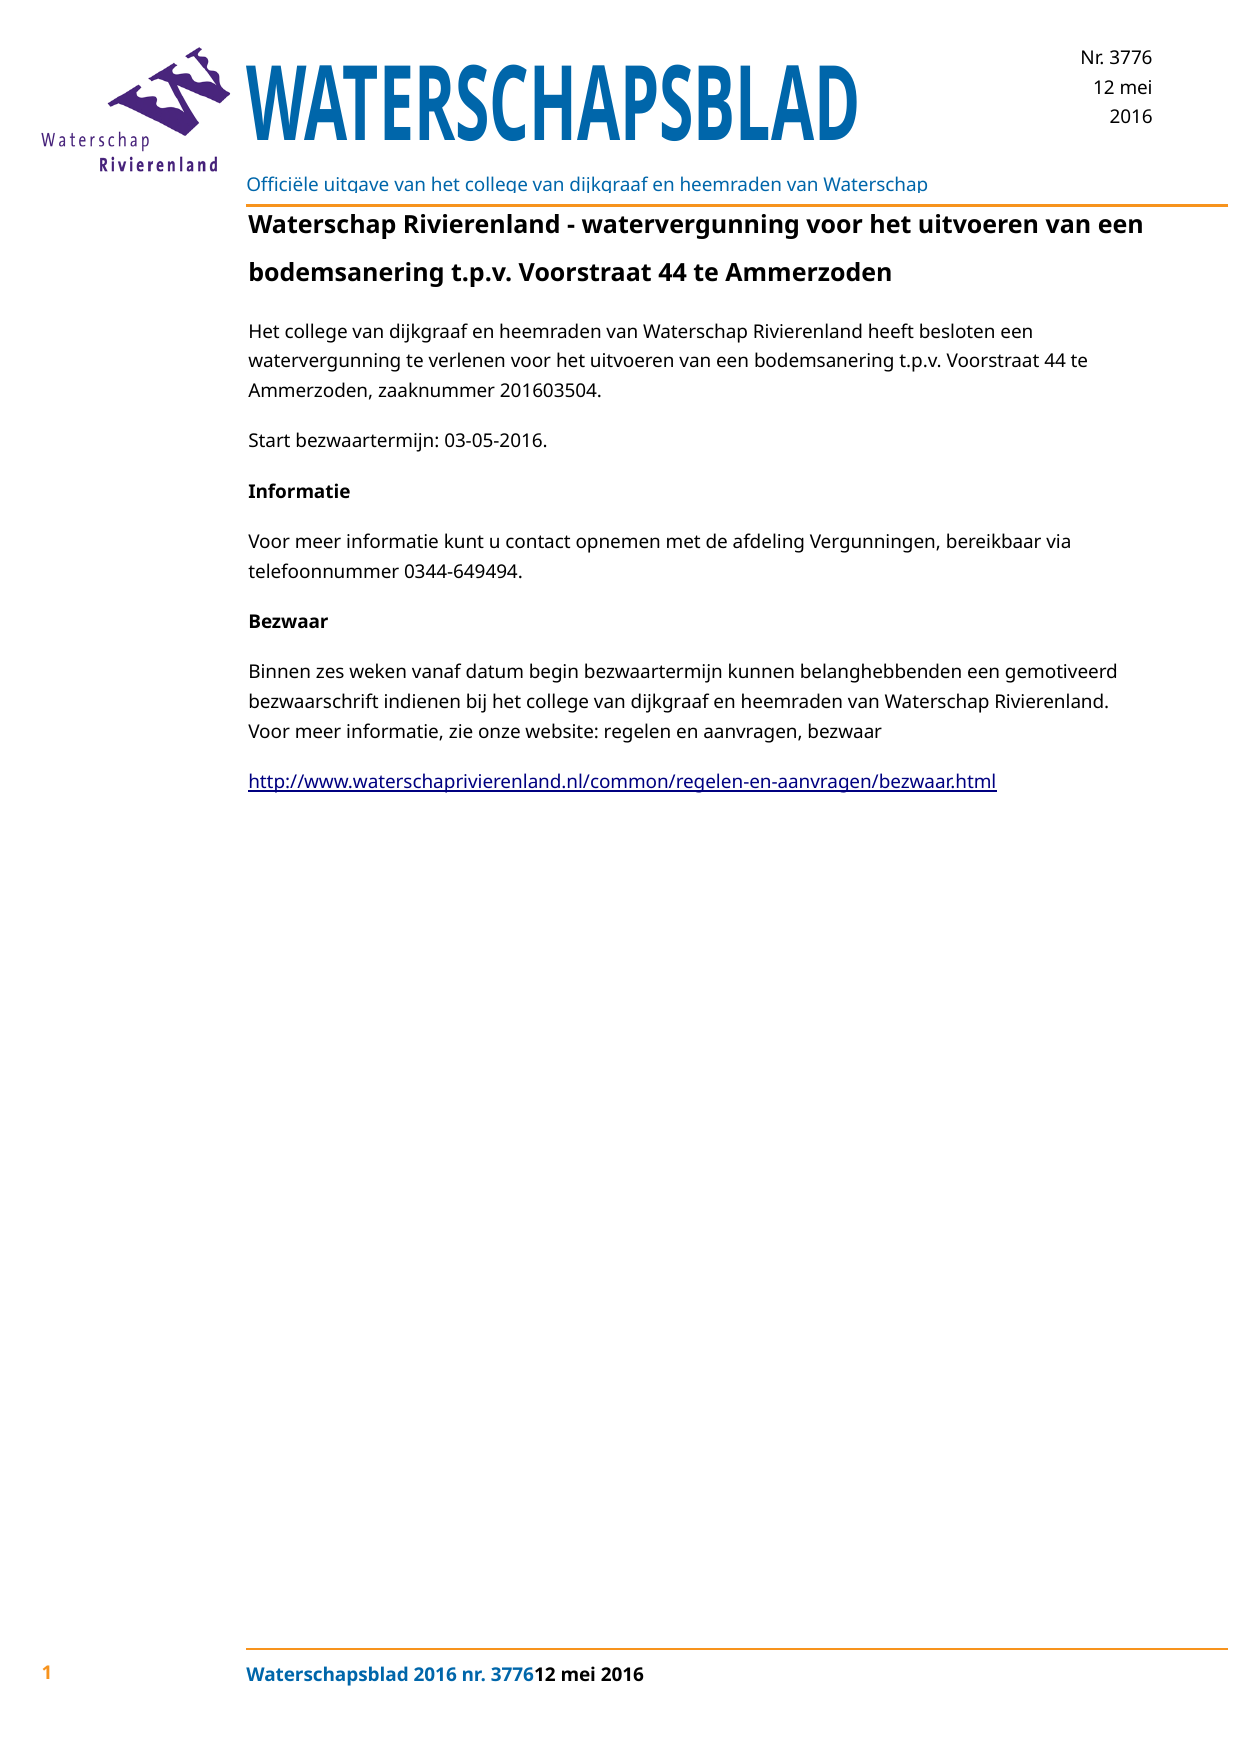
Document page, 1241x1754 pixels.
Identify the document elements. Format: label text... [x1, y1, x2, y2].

text http://www.waterschaprivierenland.nl/common/regelen-en-aanvragen/bezwaar.html [248, 768, 1152, 794]
text Het college van dijkgraaf en heemraden van Waterschap Rivierenland heeft besloten een watervergunning te verlenen voor het uitvoeren van een bodemsanering t.p.v. Voorstraat 44 te Ammerzoden, zaaknummer 201603504. [248, 318, 1152, 403]
picture [41, 47, 231, 172]
text Informatie [248, 478, 1152, 504]
text Waterschap Rivierenland - watervergunning voor het uitvoeren van een bodemsanering t.p.v. Voorstraat 44 te Ammerzoden [248, 207, 1152, 288]
text Start bezwaartermijn: 03-05-2016. [248, 427, 1152, 453]
text Bezwaar [248, 608, 1152, 634]
text Binnen zes weken vanaf datum begin bezwaartermijn kunnen belanghebbenden een gemotiveerd bezwaarschrift indienen bij het college van dijkgraaf en heemraden van Waterschap Rivierenland. Voor meer informatie, zie onze website: regelen en aanvragen, bezwaar [248, 659, 1152, 744]
text Voor meer informatie kunt u contact opnemen met de afdeling Vergunningen, bereikbaar via telefoonnummer 0344-649494. [248, 528, 1152, 584]
